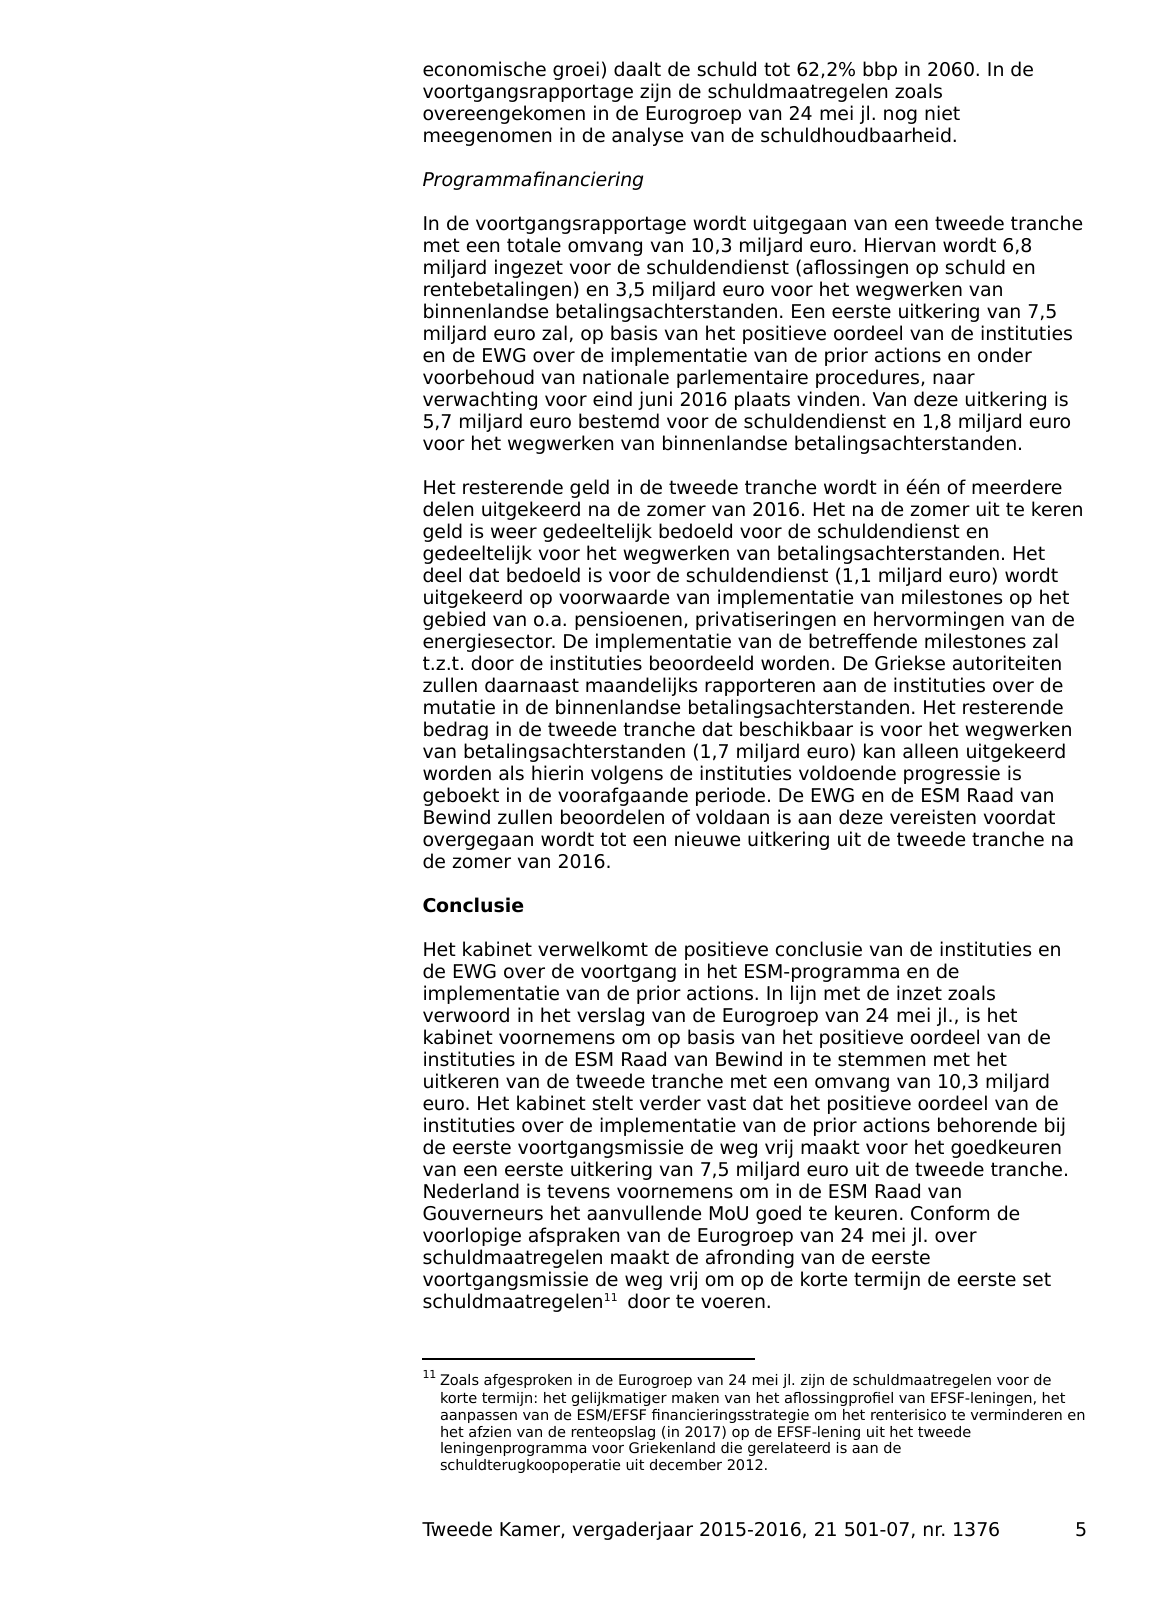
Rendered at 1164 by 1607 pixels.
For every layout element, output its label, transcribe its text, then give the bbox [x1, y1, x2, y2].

subtitle Programmafinanciering [422, 169, 1087, 191]
text Het resterende geld in de tweede tranche wordt in één of meerdere delen uitgekeerd na de zomer van 2016. Het na de zomer uit te keren geld is weer gedeeltelijk bedoeld voor de schuldendienst en gedeeltelijk voor het wegwerken van betalingsachterstanden. Het deel dat bedoeld is voor de schuldendienst (1,1 miljard euro) wordt uitgekeerd op voorwaarde van implementatie van milestones op het gebied van o.a. pensioenen, privatiseringen en hervormingen van de energiesector. De implementatie van de betreffende milestones zal t.z.t. door de instituties beoordeeld worden. De Griekse autoriteiten zullen daarnaast maandelijks rapporteren aan de instituties over de mutatie in de binnenlandse betalingsachterstanden. Het resterende bedrag in de tweede tranche dat beschikbaar is voor het wegwerken van betalingsachterstanden (1,7 miljard euro) kan alleen uitgekeerd worden als hierin volgens de instituties voldoende progressie is geboekt in de voorafgaande periode. De EWG en de ESM Raad van Bewind zullen beoordelen of voldaan is aan deze vereisten voordat overgegaan wordt tot een nieuwe uitkering uit de tweede tranche na de zomer van 2016. [422, 477, 1087, 873]
text Het kabinet verwelkomt de positieve conclusie van de instituties en de EWG over de voortgang in het ESM-programma en de implementatie van de prior actions. In lijn met de inzet zoals verwoord in het verslag van de Eurogroep van 24 mei jl., is het kabinet voornemens om op basis van het positieve oordeel van de instituties in de ESM Raad van Bewind in te stemmen met het uitkeren van de tweede tranche met een omvang van 10,3 miljard euro. Het kabinet stelt verder vast dat het positieve oordeel van de instituties over de implementatie van de prior actions behorende bij de eerste voortgangsmissie de weg vrij maakt voor het goedkeuren van een eerste uitkering van 7,5 miljard euro uit de tweede tranche. Nederland is tevens voornemens om in de ESM Raad van Gouverneurs het aanvullende MoU goed te keuren. Conform de voorlopige afspraken van de Eurogroep van 24 mei jl. over schuldmaatregelen maakt de afronding van de eerste voortgangsmissie de weg vrij om op de korte termijn de eerste set schuldmaatregelen door te voeren. [422, 939, 1087, 1313]
text Zoals afgesproken in de Eurogroep van 24 mei jl. zijn de schuldmaatregelen voor de korte termijn: het gelijkmatiger maken van het aflossingprofiel van EFSF-leningen, het aanpassen van de ESM/EFSF financieringsstrategie om het renterisico te verminderen en het afzien van de renteopslag (in 2017) op de EFSF-lening uit het tweede leningenprogramma voor Griekenland die gerelateerd is aan de schuldterugkoopoperatie uit december 2012. [422, 1368, 1087, 1474]
subtitle Conclusie [422, 895, 1087, 917]
text economische groei) daalt de schuld tot 62,2% bbp in 2060. In de voortgangsrapportage zijn de schuldmaatregelen zoals overeengekomen in de Eurogroep van 24 mei jl. nog niet meegenomen in de analyse van de schuldhoudbaarheid. [422, 59, 1087, 147]
text In de voortgangsrapportage wordt uitgegaan van een tweede tranche met een totale omvang van 10,3 miljard euro. Hiervan wordt 6,8 miljard ingezet voor de schuldendienst (aflossingen op schuld en rentebetalingen) en 3,5 miljard euro voor het wegwerken van binnenlandse betalingsachterstanden. Een eerste uitkering van 7,5 miljard euro zal, op basis van het positieve oordeel van de instituties en de EWG over de implementatie van de prior actions en onder voorbehoud van nationale parlementaire procedures, naar verwachting voor eind juni 2016 plaats vinden. Van deze uitkering is 5,7 miljard euro bestemd voor de schuldendienst en 1,8 miljard euro voor het wegwerken van binnenlandse betalingsachterstanden. [422, 213, 1087, 455]
